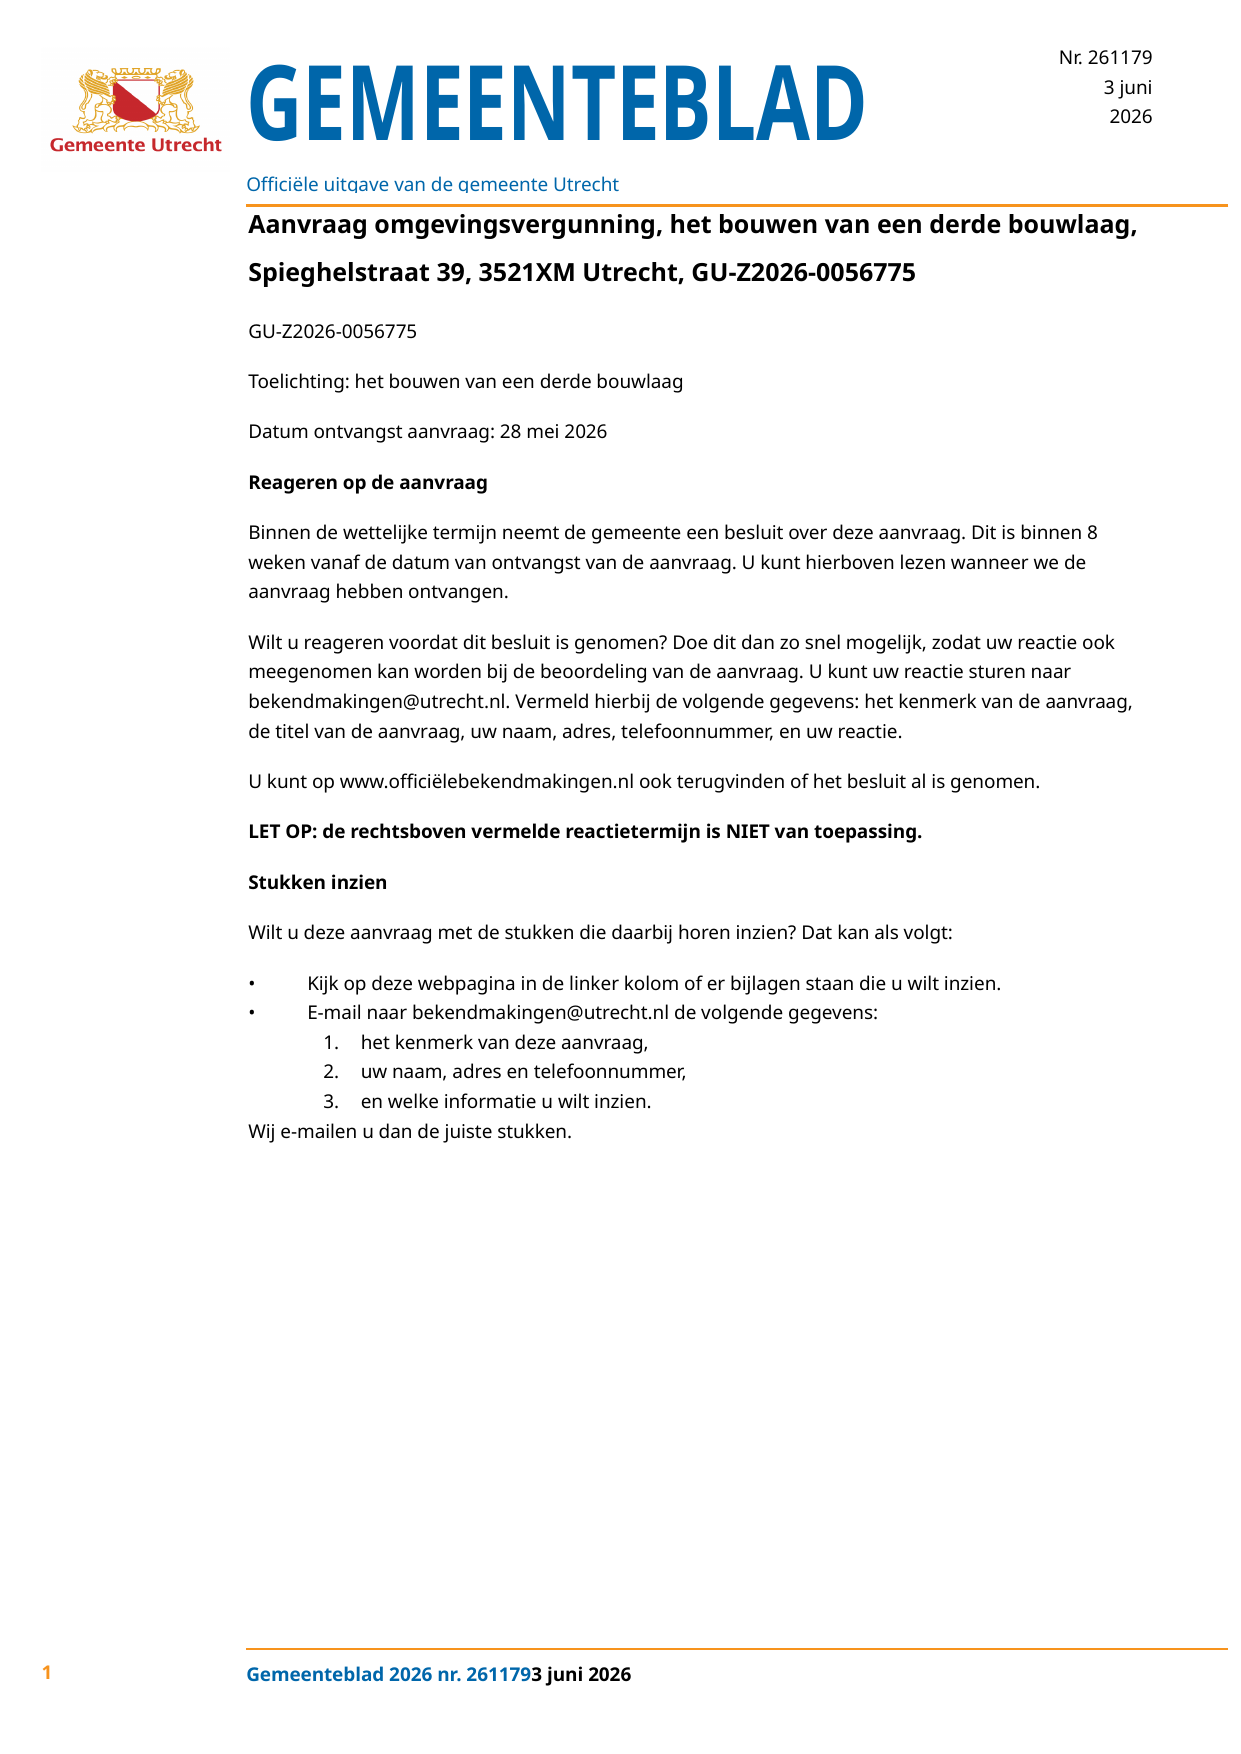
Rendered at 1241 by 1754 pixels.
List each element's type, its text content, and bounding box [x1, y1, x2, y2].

list Kijk op deze webpagina in de linker kolom of er bijlagen staan die u wilt inzien. [248, 970, 1152, 996]
list en welke informatie u wilt inzien. [323, 1088, 1152, 1114]
picture [41, 47, 231, 172]
text LET OP: de rechtsboven vermelde reactietermijn is NIET van toepassing. [248, 819, 1152, 844]
text Wij e-mailen u dan de juiste stukken. [248, 1118, 1152, 1144]
list E-mail naar bekendmakingen@utrecht.nl de volgende gegevens: [248, 999, 1152, 1025]
text Wilt u reageren voordat dit besluit is genomen? Doe dit dan zo snel mogelijk, zodat uw reactie ook meegenomen kan worden bij de beoordeling van de aanvraag. U kunt uw reactie sturen naar bekendmakingen@utrecht.nl. Vermeld hierbij de volgende gegevens: het kenmerk van de aanvraag, de titel van de aanvraag, uw naam, adres, telefoonnummer, en uw reactie. [248, 629, 1152, 744]
text U kunt op www.officiëlebekendmakingen.nl ook terugvinden of het besluit al is genomen. [248, 768, 1152, 794]
text Binnen de wettelijke termijn neemt de gemeente een besluit over deze aanvraag. Dit is binnen 8 weken vanaf de datum van ontvangst van de aanvraag. U kunt hierboven lezen wanneer we de aanvraag hebben ontvangen. [248, 519, 1152, 604]
text Datum ontvangst aanvraag: 28 mei 2026 [248, 419, 1152, 444]
text Stukken inzien [248, 869, 1152, 895]
text Toelichting: het bouwen van een derde bouwlaag [248, 368, 1152, 394]
text Aanvraag omgevingsvergunning, het bouwen van een derde bouwlaag, Spieghelstraat 39, 3521XM Utrecht, GU-Z2026-0056775 [248, 207, 1152, 288]
text Reageren op de aanvraag [248, 469, 1152, 495]
text GU-Z2026-0056775 [248, 318, 1152, 344]
list uw naam, adres en telefoonnummer, [323, 1059, 1152, 1084]
list het kenmerk van deze aanvraag, [323, 1029, 1152, 1055]
text Wilt u deze aanvraag met de stukken die daarbij horen inzien? Dat kan als volgt: [248, 919, 1152, 945]
